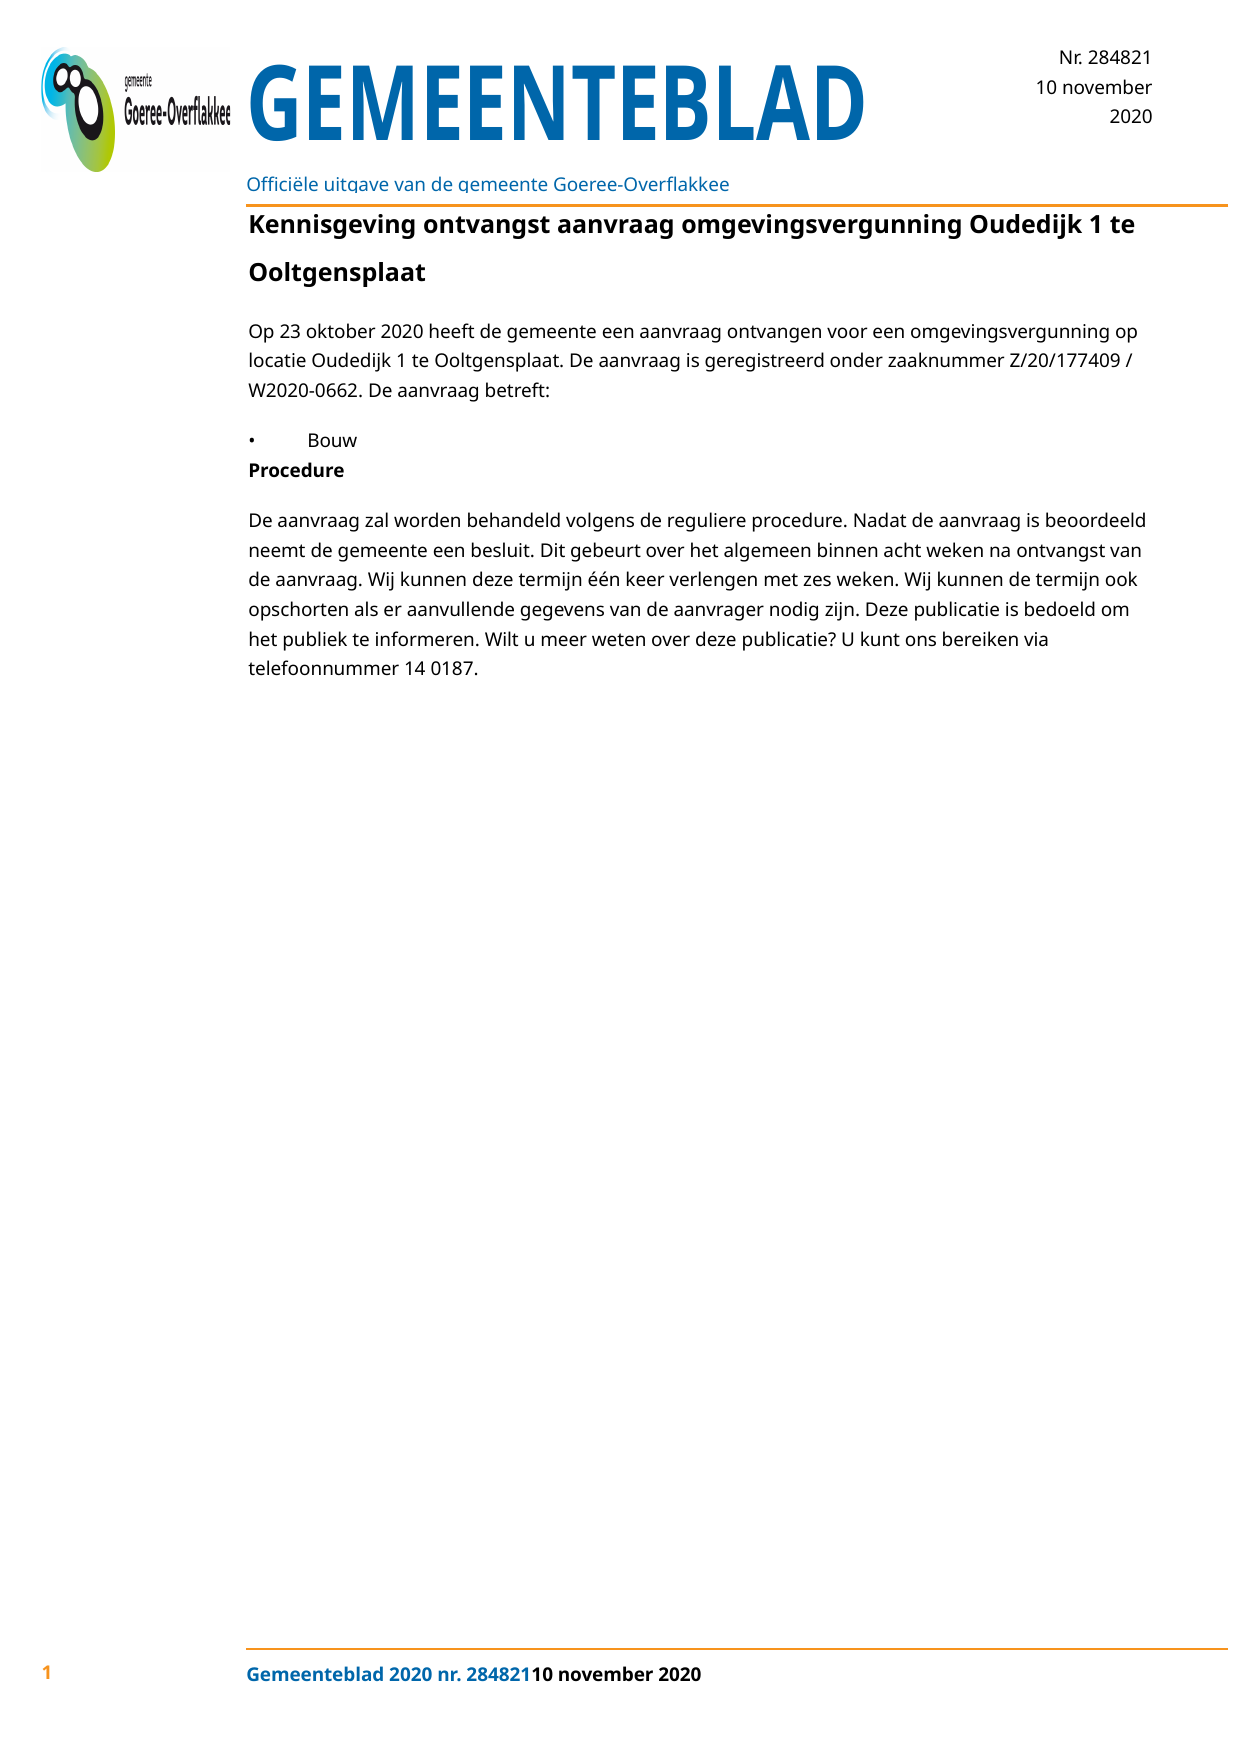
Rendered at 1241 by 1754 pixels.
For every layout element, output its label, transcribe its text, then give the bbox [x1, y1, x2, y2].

list Bouw [248, 427, 1152, 453]
text De aanvraag zal worden behandeld volgens de reguliere procedure. Nadat de aanvraag is beoordeeld neemt de gemeente een besluit. Dit gebeurt over het algemeen binnen acht weken na ontvangst van de aanvraag. Wij kunnen deze termijn één keer verlengen met zes weken. Wij kunnen de termijn ook opschorten als er aanvullende gegevens van de aanvrager nodig zijn. Deze publicatie is bedoeld om het publiek te informeren. Wilt u meer weten over deze publicatie? U kunt ons bereiken via telefoonnummer 14 0187. [248, 507, 1152, 681]
text Op 23 oktober 2020 heeft de gemeente een aanvraag ontvangen voor een omgevingsvergunning op locatie Oudedijk 1 te Ooltgensplaat. De aanvraag is geregistreerd onder zaaknummer Z/20/177409 / W2020-0662. De aanvraag betreft: [248, 318, 1152, 403]
picture [41, 47, 231, 172]
text Procedure [248, 457, 1152, 483]
text Kennisgeving ontvangst aanvraag omgevingsvergunning Oudedijk 1 te Ooltgensplaat [248, 207, 1152, 288]
